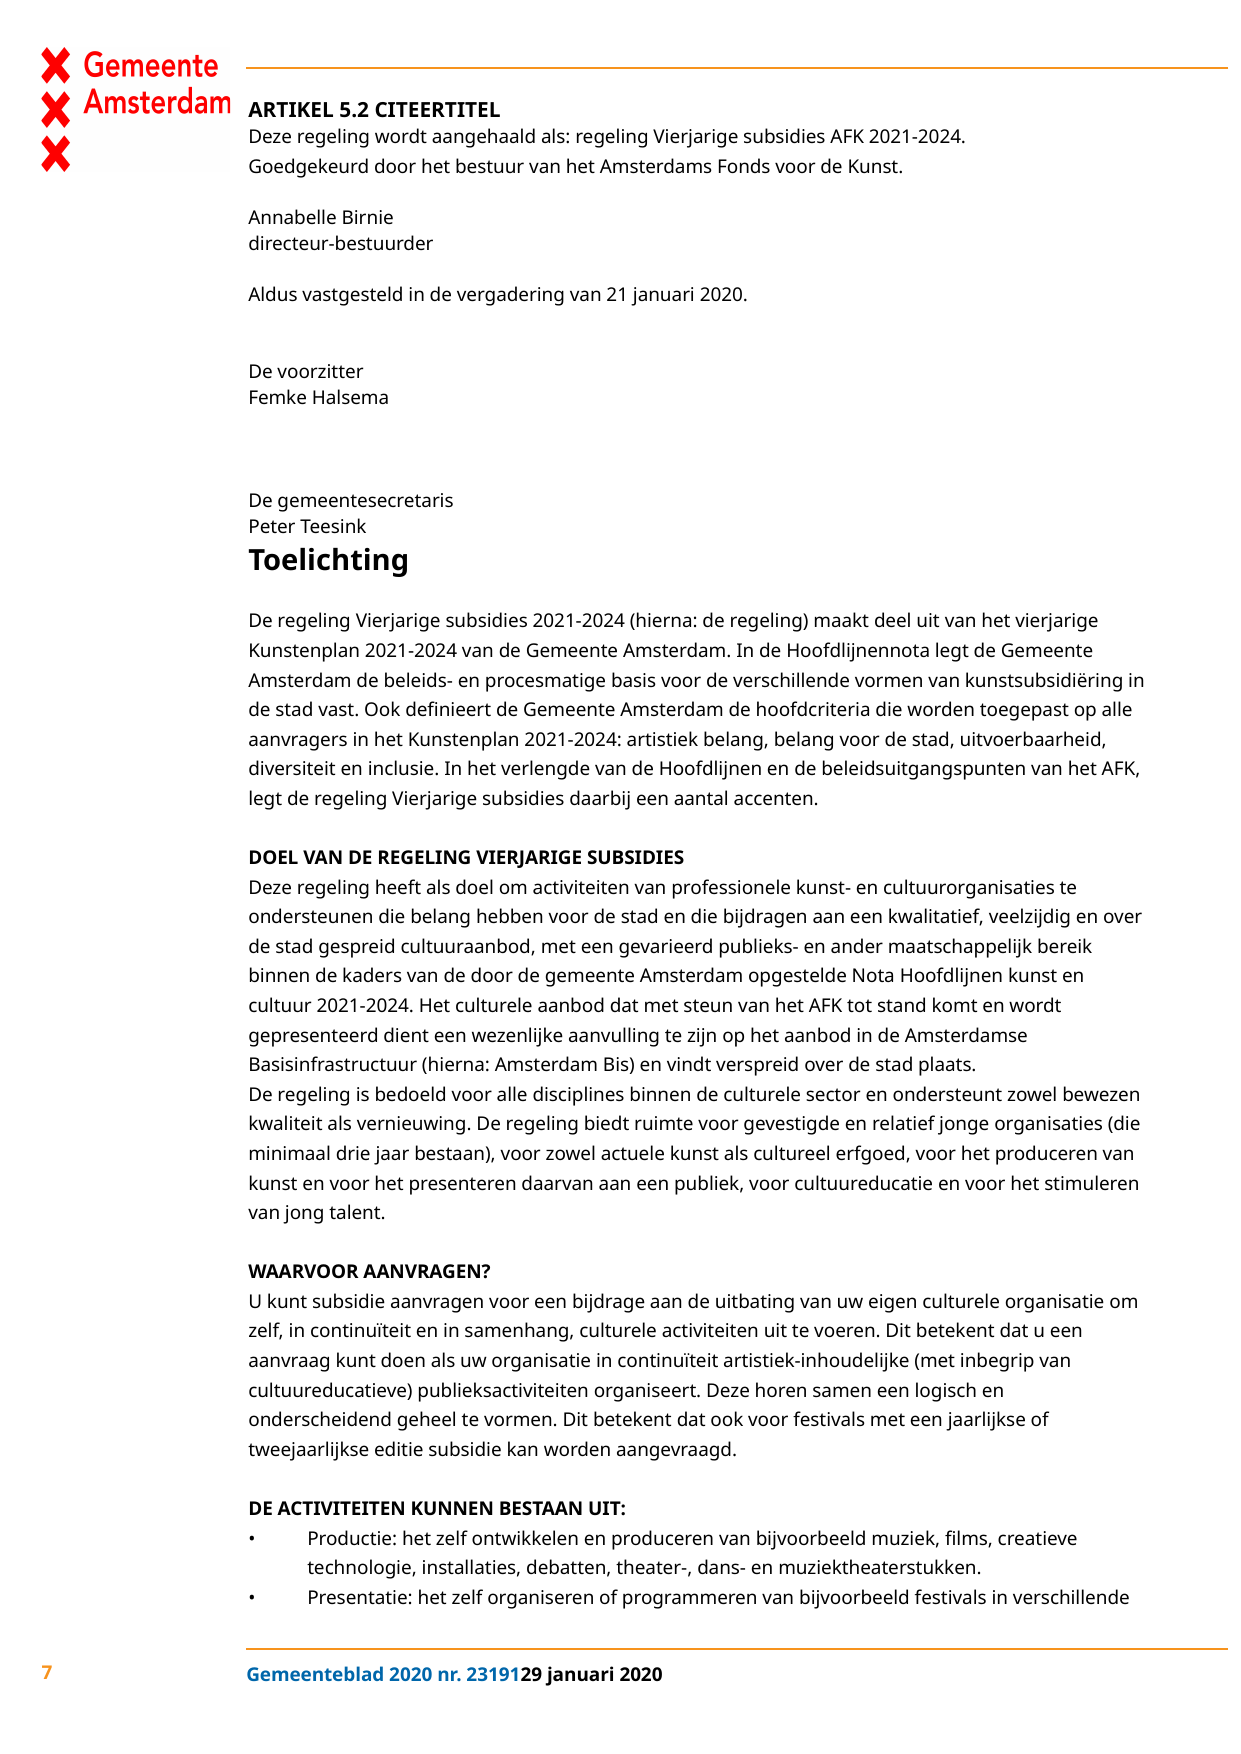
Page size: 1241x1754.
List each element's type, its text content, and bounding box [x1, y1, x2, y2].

text De regeling Vierjarige subsidies 2021-2024 (hierna: de regeling) maakt deel uit van het vierjarige [248, 608, 1152, 633]
text Annabelle Birnie [248, 204, 1152, 230]
text U kunt subsidie aanvragen voor een bijdrage aan de uitbating van uw eigen culturele organisatie om zelf, in continuïteit en in samenhang, culturele activiteiten uit te voeren. Dit betekent dat u een aanvraag kunt doen als uw organisatie in continuïteit artistiek-inhoudelijke (met inbegrip van cultuureducatieve) publieksactiviteiten organiseert. Deze horen samen een logisch en onderscheidend geheel te vormen. Dit betekent dat ook voor festivals met een jaarlijkse of tweejaarlijkse editie subsidie kan worden aangevraagd. [248, 1288, 1152, 1462]
text directeur-bestuurder [248, 230, 1152, 256]
text Toelichting [248, 539, 1152, 578]
text Aldus vastgesteld in de vergadering van 21 januari 2020. [248, 281, 1152, 307]
list Presentatie: het zelf organiseren of programmeren van bijvoorbeeld festivals in verschillende [248, 1584, 1152, 1609]
text Deze regeling wordt aangehaald als: regeling Vierjarige subsidies AFK 2021-2024. [248, 123, 1152, 149]
text De gemeentesecretaris [248, 487, 1152, 513]
text Deze regeling heeft als doel om activiteiten van professionele kunst- en cultuurorganisaties te ondersteunen die belang hebben voor de stad en die bijdragen aan een kwalitatief, veelzijdig en over de stad gespreid cultuuraanbod, met een gevarieerd publieks- en ander maatschappelijk bereik binnen de kaders van de door de gemeente Amsterdam opgestelde Nota Hoofdlijnen kunst en cultuur 2021-2024. Het culturele aanbod dat met steun van het AFK tot stand komt en wordt gepresenteerd dient een wezenlijke aanvulling te zijn op het aanbod in de Amsterdamse Basisinfrastructuur (hierna: Amsterdam Bis) en vindt verspreid over de stad plaats. [248, 874, 1152, 1077]
list Productie: het zelf ontwikkelen en produceren van bijvoorbeeld muziek, films, creatieve technologie, installaties, debatten, theater-, dans- en muziektheaterstukken. [248, 1525, 1152, 1580]
text Peter Teesink [248, 513, 1152, 539]
picture [41, 47, 231, 172]
text Goedgekeurd door het bestuur van het Amsterdams Fonds voor de Kunst. [248, 153, 1152, 178]
text De regeling is bedoeld voor alle disciplines binnen de culturele sector en ondersteunt zowel bewezen kwaliteit als vernieuwing. De regeling biedt ruimte voor gevestigde en relatief jonge organisaties (die minimaal drie jaar bestaan), voor zowel actuele kunst als cultureel erfgoed, voor het produceren van kunst en voor het presenteren daarvan aan een publiek, voor cultuureducatie en voor het stimuleren van jong talent. [248, 1081, 1152, 1225]
text Kunstenplan 2021-2024 van de Gemeente Amsterdam. In de Hoofdlijnennota legt de Gemeente Amsterdam de beleids- en procesmatige basis voor de verschillende vormen van kunstsubsidiëring in de stad vast. Ook definieert de Gemeente Amsterdam de hoofdcriteria die worden toegepast op alle aanvragers in het Kunstenplan 2021-2024: artistiek belang, belang voor de stad, uitvoerbaarheid, diversiteit en inclusie. In het verlengde van de Hoofdlijnen en de beleidsuitgangspunten van het AFK, legt de regeling Vierjarige subsidies daarbij een aantal accenten. [248, 637, 1152, 811]
text ARTIKEL 5.2 CITEERTITEL [248, 95, 1152, 123]
text DOEL VAN DE REGELING VIERJARIGE SUBSIDIES [248, 844, 1152, 870]
text Femke Halsema [248, 384, 1152, 410]
text WAARVOOR AANVRAGEN? [248, 1258, 1152, 1284]
text De voorzitter [248, 359, 1152, 384]
text DE ACTIVITEITEN KUNNEN BESTAAN UIT: [248, 1495, 1152, 1521]
